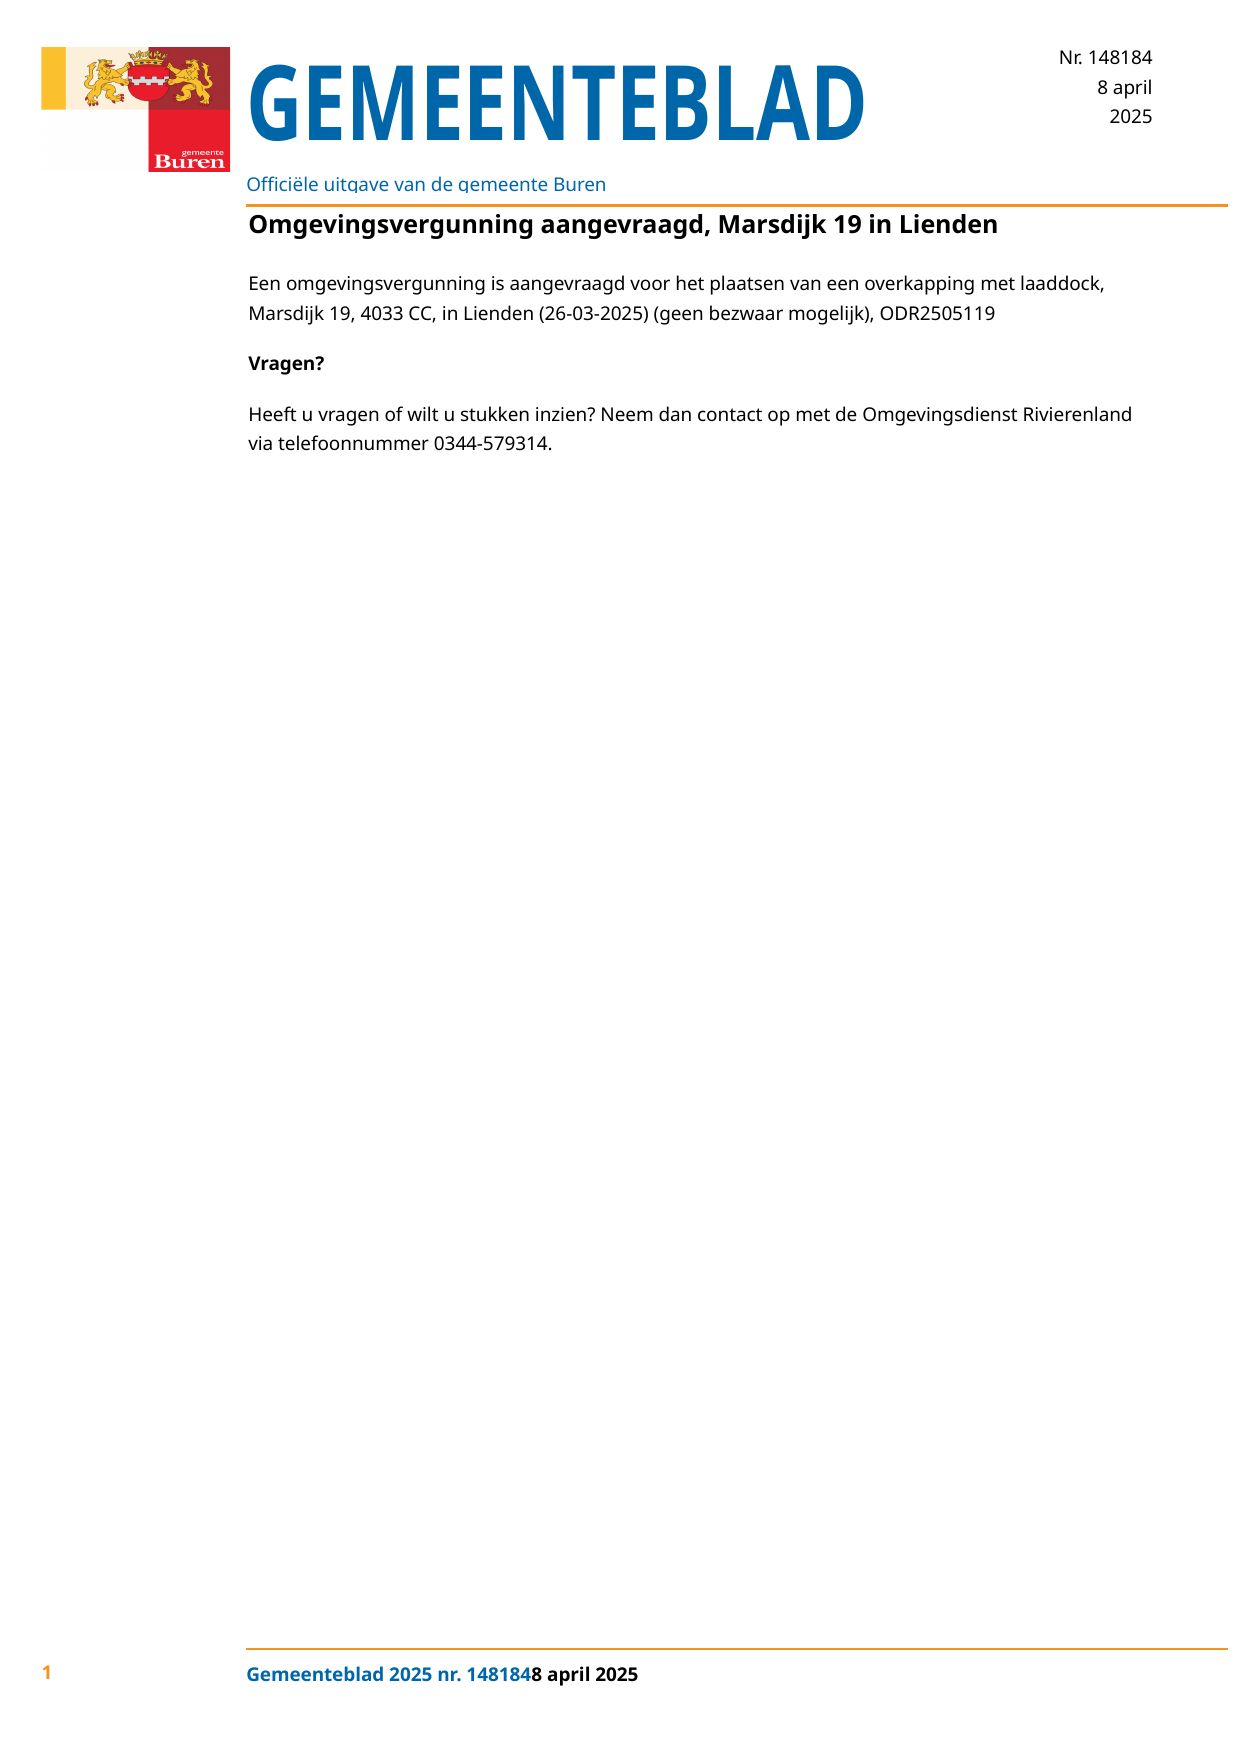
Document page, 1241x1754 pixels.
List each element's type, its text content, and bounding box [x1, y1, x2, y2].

text Een omgevingsvergunning is aangevraagd voor het plaatsen van een overkapping met laaddock, Marsdijk 19, 4033 CC, in Lienden (26-03-2025) (geen bezwaar mogelijk), ODR2505119 [248, 270, 1152, 326]
text Omgevingsvergunning aangevraagd, Marsdijk 19 in Lienden [248, 207, 1152, 241]
text Vragen? [248, 350, 1152, 376]
picture [41, 47, 231, 172]
text Heeft u vragen of wilt u stukken inzien? Neem dan contact op met de Omgevingsdienst Rivierenland via telefoonnummer 0344-579314. [248, 401, 1152, 456]
